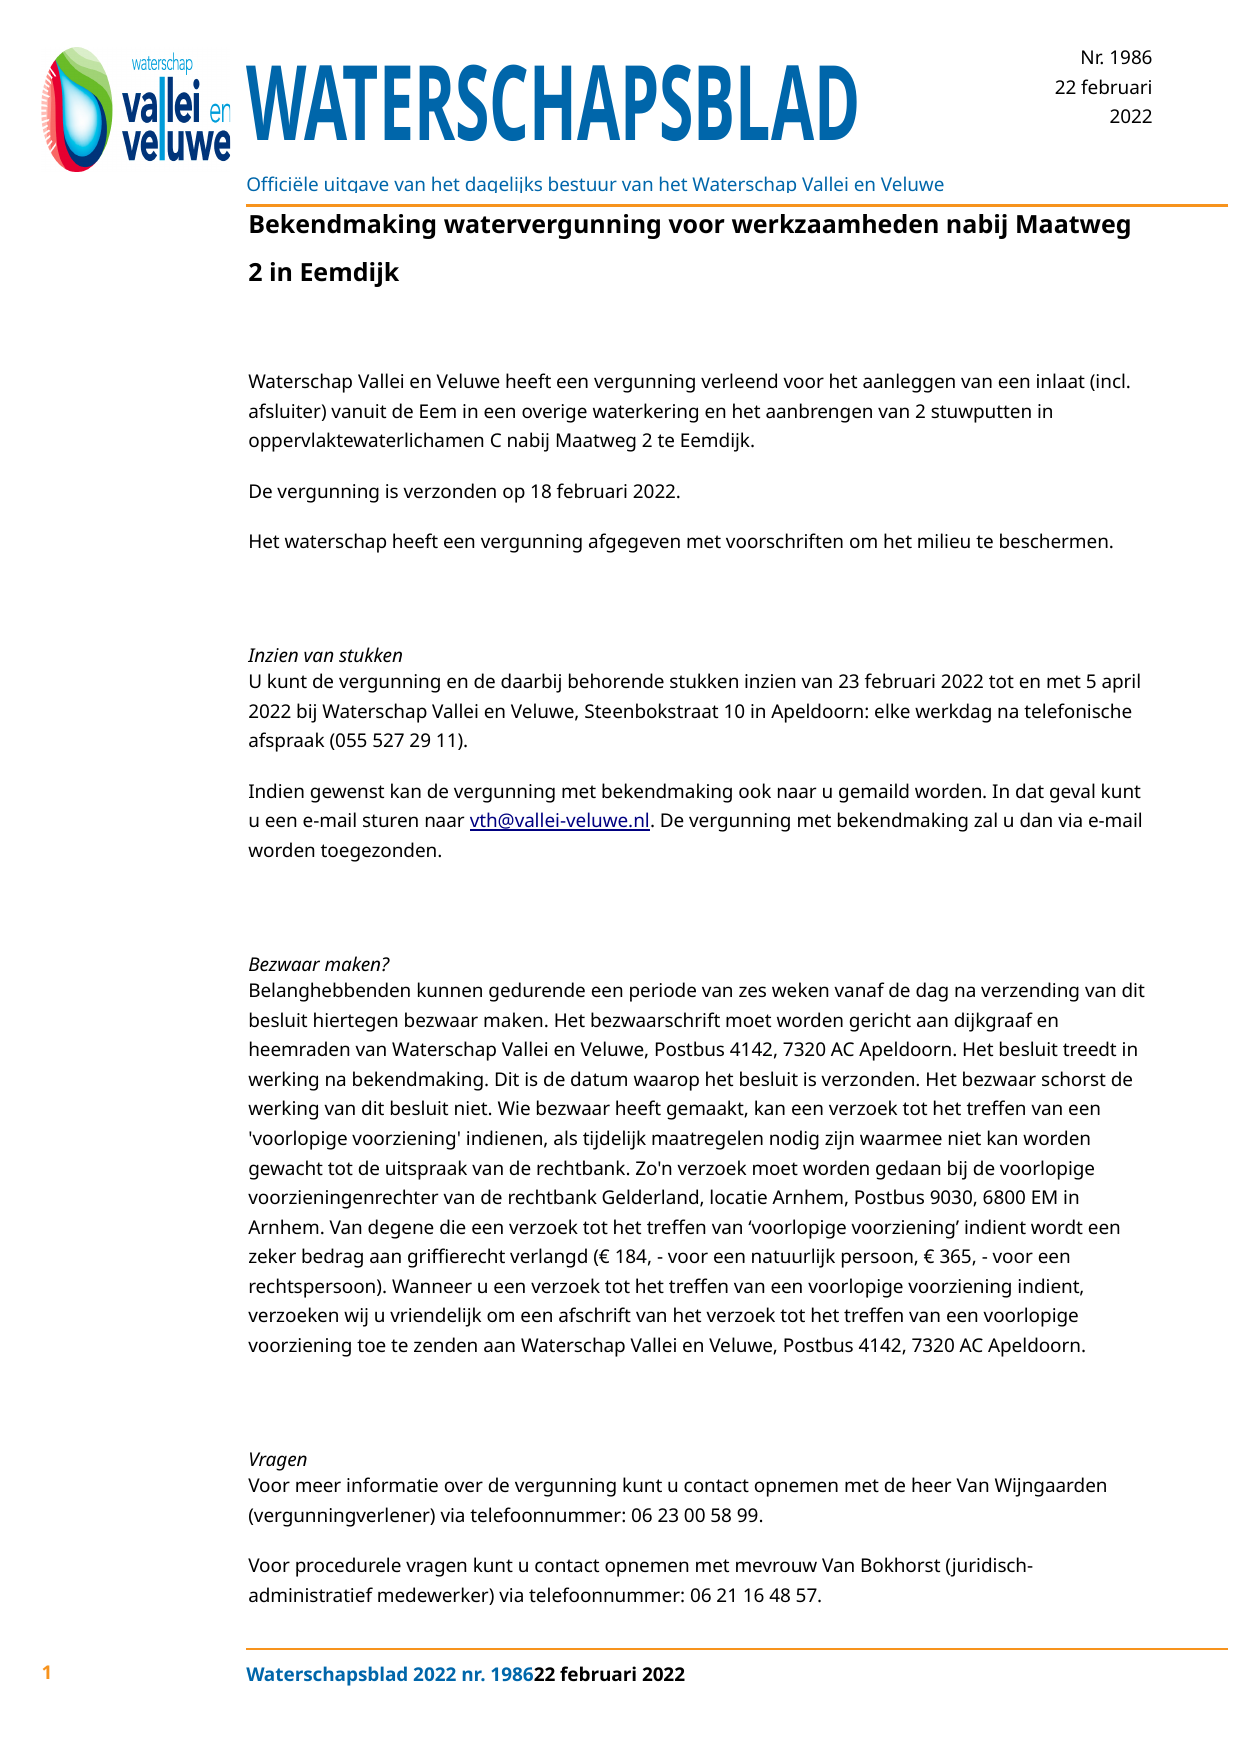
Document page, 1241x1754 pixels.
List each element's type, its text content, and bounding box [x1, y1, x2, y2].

picture [41, 47, 231, 172]
text Waterschap Vallei en Veluwe heeft een vergunning verleend voor het aanleggen van een inlaat (incl. afsluiter) vanuit de Eem in een overige waterkering en het aanbrengen van 2 stuwputten in oppervlaktewaterlichamen C nabij Maatweg 2 te Eemdijk. [248, 368, 1152, 453]
text Bekendmaking watervergunning voor werkzaamheden nabij Maatweg 2 in Eemdijk [248, 207, 1152, 288]
text Vragen [248, 1447, 1152, 1472]
text Voor procedurele vragen kunt u contact opnemen met mevrouw Van Bokhorst (juridisch-administratief medewerker) via telefoonnummer: 06 21 16 48 57. [248, 1552, 1152, 1608]
text Voor meer informatie over de vergunning kunt u contact opnemen met de heer Van Wijngaarden (vergunningverlener) via telefoonnummer: 06 23 00 58 99. [248, 1472, 1152, 1528]
text Indien gewenst kan de vergunning met bekendmaking ook naar u gemaild worden. In dat geval kunt u een e-mail sturen naar vth@vallei-veluwe.nl. De vergunning met bekendmaking zal u dan via e-mail worden toegezonden. [248, 778, 1152, 863]
text Bezwaar maken? [248, 952, 1152, 977]
text Inzien van stukken [248, 643, 1152, 668]
text De vergunning is verzonden op 18 februari 2022. [248, 478, 1152, 504]
text Het waterschap heeft een vergunning afgegeven met voorschriften om het milieu te beschermen. [248, 528, 1152, 554]
text U kunt de vergunning en de daarbij behorende stukken inzien van 23 februari 2022 tot en met 5 april 2022 bij Waterschap Vallei en Veluwe, Steenbokstraat 10 in Apeldoorn: elke werkdag na telefonische afspraak (055 527 29 11). [248, 668, 1152, 753]
text Belanghebbenden kunnen gedurende een periode van zes weken vanaf de dag na verzending van dit besluit hiertegen bezwaar maken. Het bezwaarschrift moet worden gericht aan dijkgraaf en heemraden van Waterschap Vallei en Veluwe, Postbus 4142, 7320 AC Apeldoorn. Het besluit treedt in werking na bekendmaking. Dit is de datum waarop het besluit is verzonden. Het bezwaar schorst de werking van dit besluit niet. Wie bezwaar heeft gemaakt, kan een verzoek tot het treffen van een 'voorlopige voorziening' indienen, als tijdelijk maatregelen nodig zijn waarmee niet kan worden gewacht tot de uitspraak van de rechtbank. Zo'n verzoek moet worden gedaan bij de voorlopige voorzieningenrechter van de rechtbank Gelderland, locatie Arnhem, Postbus 9030, 6800 EM in Arnhem. Van degene die een verzoek tot het treffen van ‘voorlopige voorziening’ indient wordt een zeker bedrag aan griffierecht verlangd (€ 184, - voor een natuurlijk persoon, € 365, - voor een rechtspersoon). Wanneer u een verzoek tot het treffen van een voorlopige voorziening indient, verzoeken wij u vriendelijk om een afschrift van het verzoek tot het treffen van een voorlopige voorziening toe te zenden aan Waterschap Vallei en Veluwe, Postbus 4142, 7320 AC Apeldoorn. [248, 977, 1152, 1358]
